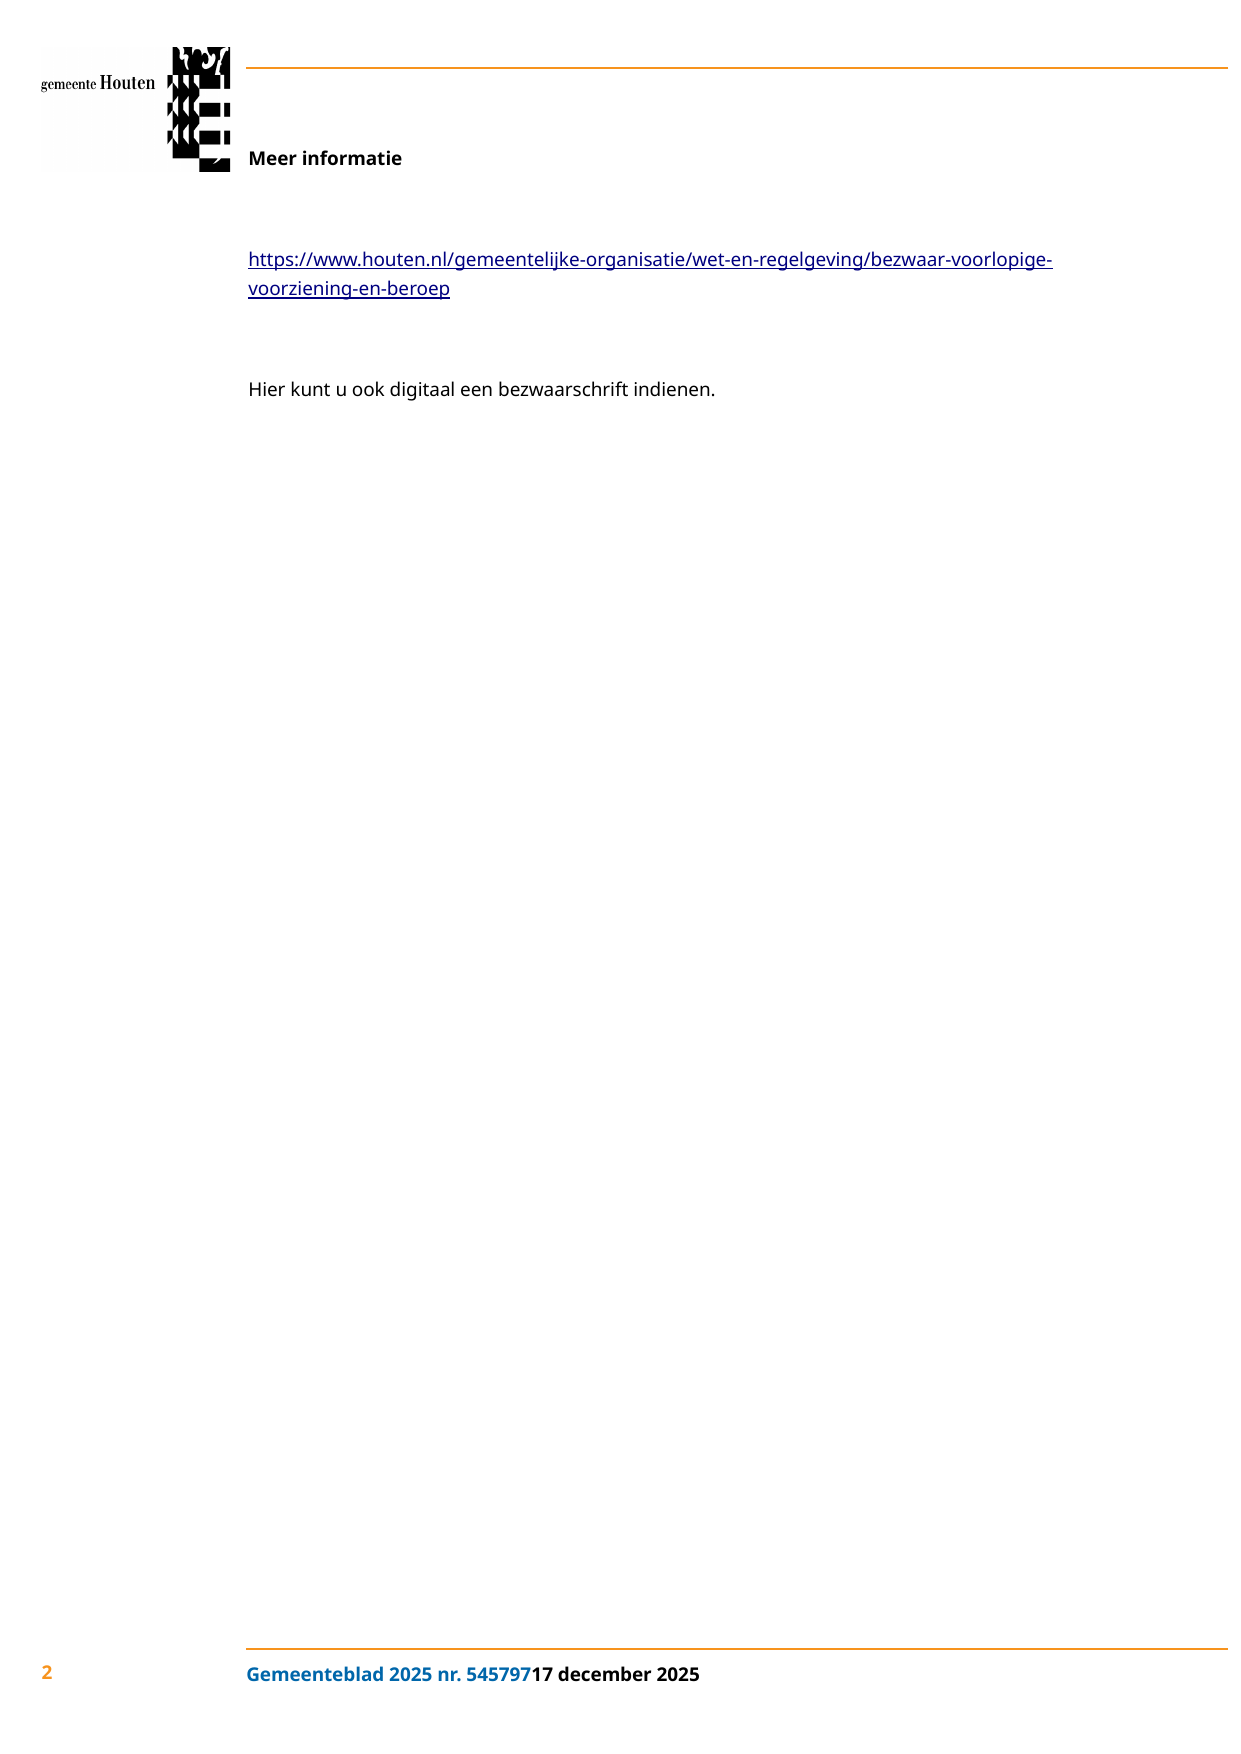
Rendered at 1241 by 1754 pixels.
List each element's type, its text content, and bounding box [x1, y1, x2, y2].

picture [41, 47, 231, 172]
text Meer informatie [248, 145, 1152, 171]
text Hier kunt u ook digitaal een bezwaarschrift indienen. [248, 376, 1152, 402]
text https://www.houten.nl/gemeentelijke-organisatie/wet-en-regelgeving/bezwaar-voorlopige-voorziening-en-beroep [248, 246, 1152, 301]
